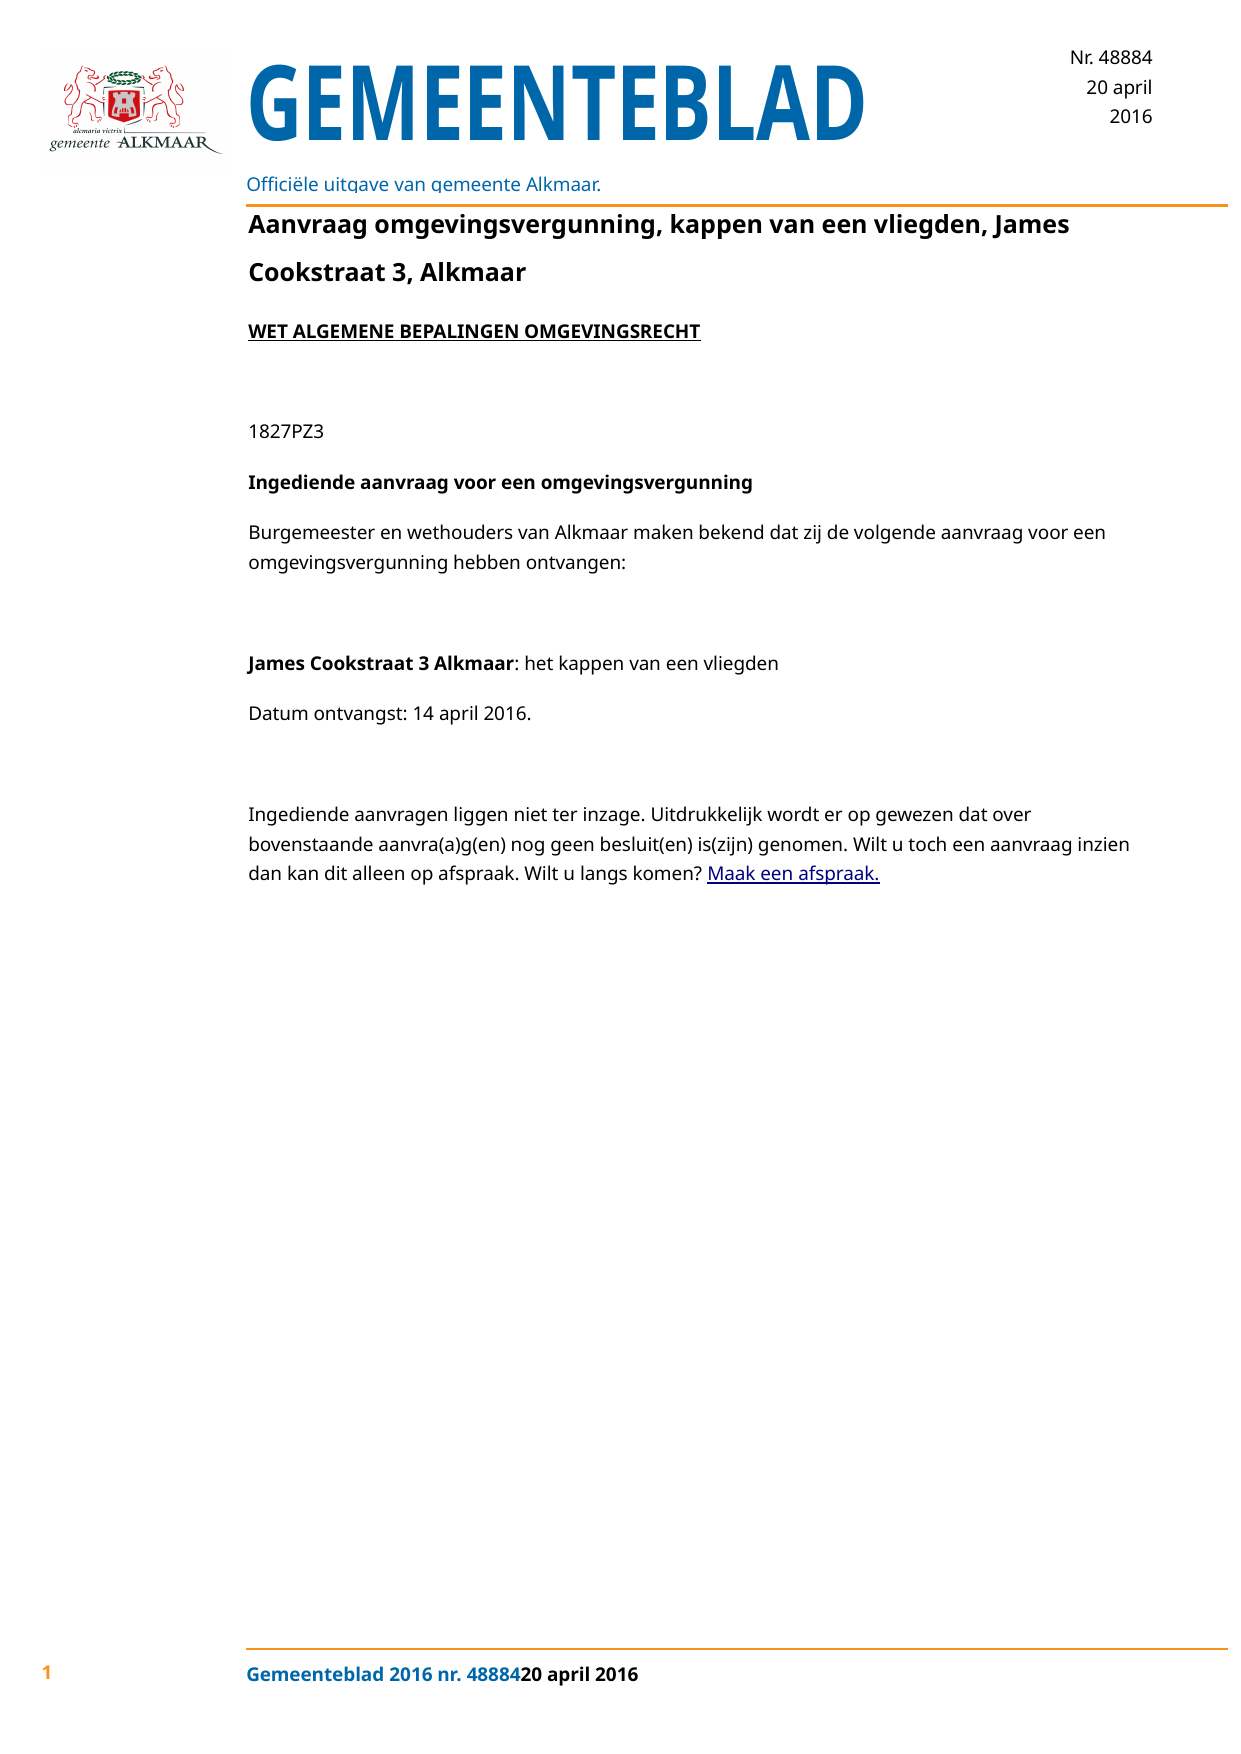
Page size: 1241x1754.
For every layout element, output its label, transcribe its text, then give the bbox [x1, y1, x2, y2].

picture [41, 47, 231, 172]
text Ingediende aanvragen liggen niet ter inzage. Uitdrukkelijk wordt er op gewezen dat over bovenstaande aanvra(a)g(en) nog geen besluit(en) is(zijn) genomen. Wilt u toch een aanvraag inzien dan kan dit alleen op afspraak. Wilt u langs komen? Maak een afspraak. [248, 801, 1152, 886]
text James Cookstraat 3 Alkmaar: het kappen van een vliegden [248, 650, 1152, 676]
text Burgemeester en wethouders van Alkmaar maken bekend dat zij de volgende aanvraag voor een omgevingsvergunning hebben ontvangen: [248, 519, 1152, 575]
text 1827PZ3 [248, 419, 1152, 444]
text Datum ontvangst: 14 april 2016. [248, 700, 1152, 726]
text Aanvraag omgevingsvergunning, kappen van een vliegden, James Cookstraat 3, Alkmaar [248, 207, 1152, 288]
text Ingediende aanvraag voor een omgevingsvergunning [248, 469, 1152, 495]
text WET ALGEMENE BEPALINGEN OMGEVINGSRECHT [248, 318, 1152, 344]
